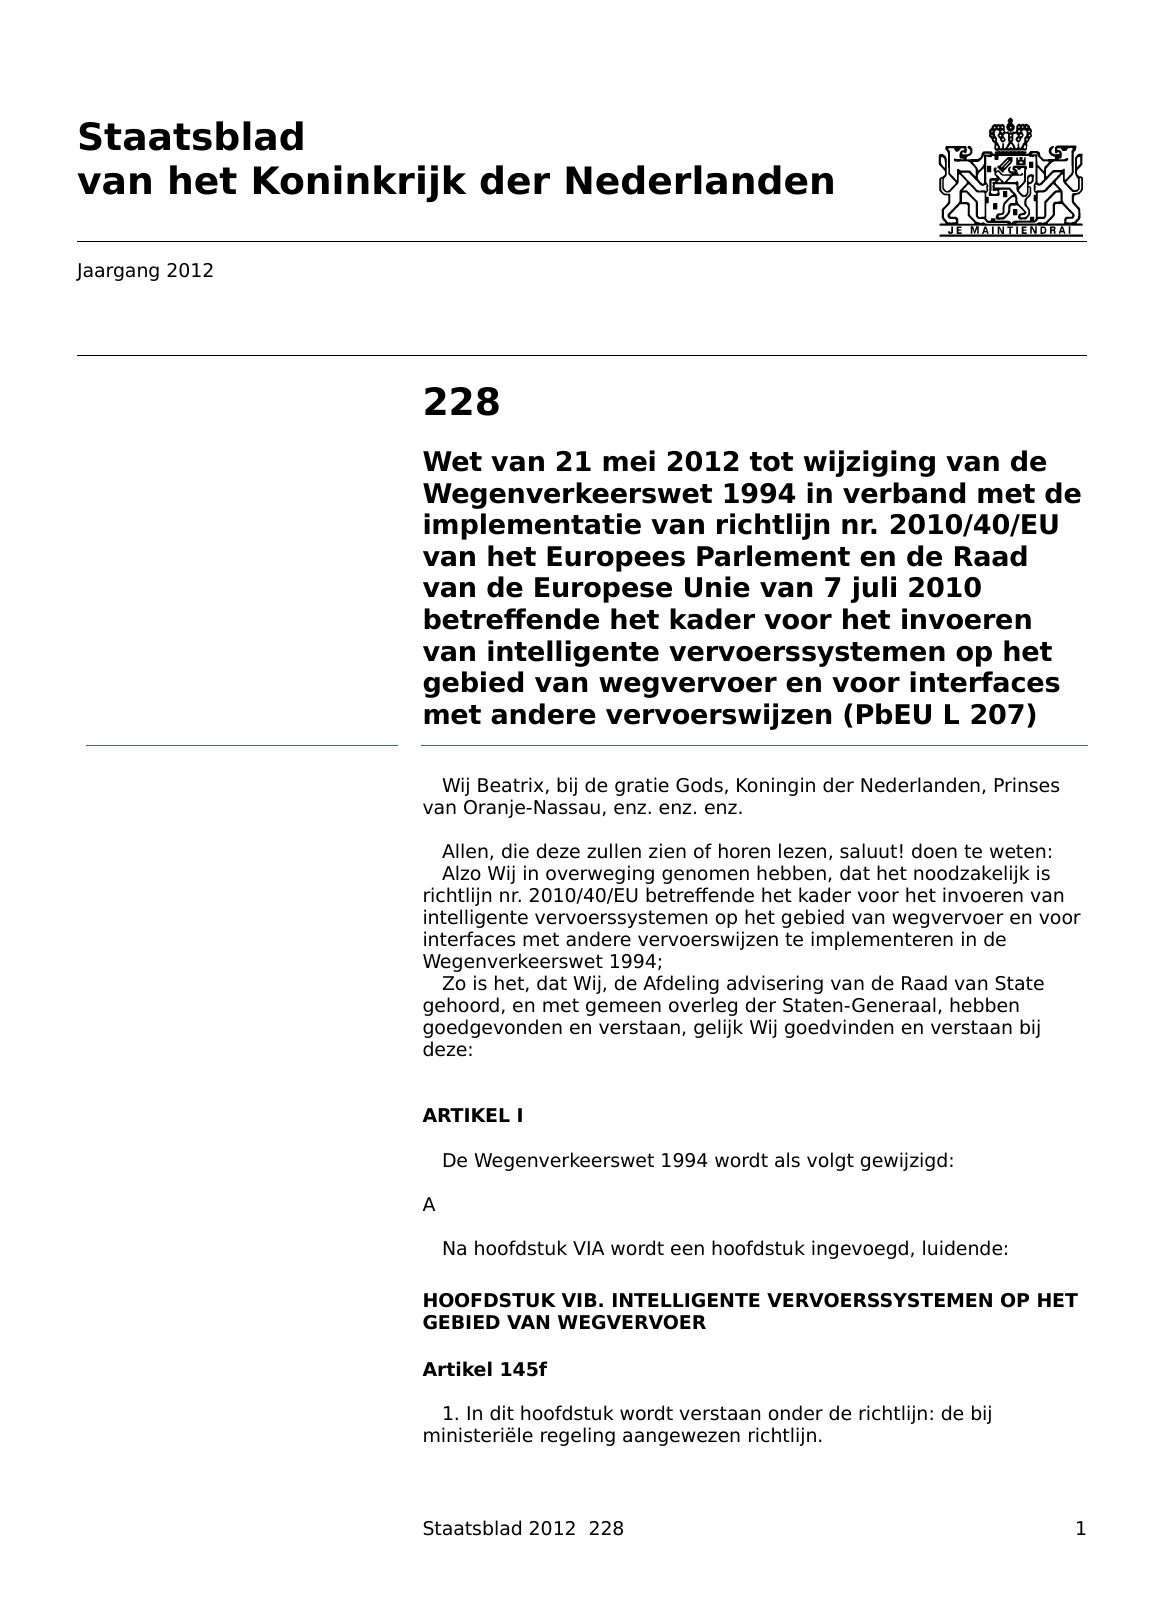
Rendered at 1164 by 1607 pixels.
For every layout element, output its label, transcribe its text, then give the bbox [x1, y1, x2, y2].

text Wij Beatrix, bij de gratie Gods, Koningin der Nederlanden, Prinses van Oranje-Nassau, enz. enz. enz. [422, 775, 1087, 819]
table_header Staatsblad van het Koninkrijk der Nederlanden [77, 100, 886, 241]
text Na hoofdstuk VIA wordt een hoofdstuk ingevoegd, luidende: [422, 1238, 1087, 1260]
table_cell Jaargang 2012 [77, 242, 1087, 355]
text A [422, 1194, 1087, 1216]
subtitle ARTIKEL I [422, 1105, 1087, 1127]
text Allen, die deze zullen zien of horen lezen, saluut! doen te weten: [422, 841, 1087, 863]
subtitle 228 [422, 381, 1087, 424]
picture [936, 115, 1087, 240]
text Zo is het, dat Wij, de Afdeling advisering van de Raad van State gehoord, en met gemeen overleg der Staten-Generaal, hebben goedgevonden en verstaan, gelijk Wij goedvinden en verstaan bij deze: [422, 973, 1087, 1061]
text 1. In dit hoofdstuk wordt verstaan onder de richtlijn: de bij ministeriële regeling aangewezen richtlijn. [422, 1403, 1087, 1447]
table_header [886, 100, 1087, 241]
subtitle HOOFDSTUK VIB. INTELLIGENTE VERVOERSSYSTEMEN OP HET GEBIED VAN WEGVERVOER [422, 1290, 1087, 1334]
text De Wegenverkeerswet 1994 wordt als volgt gewijzigd: [422, 1149, 1087, 1171]
subtitle Artikel 145f [422, 1359, 1087, 1381]
text Alzo Wij in overweging genomen hebben, dat het noodzakelijk is richtlijn nr. 2010/40/EU betreffende het kader voor het invoeren van intelligente vervoerssystemen op het gebied van wegvervoer en voor interfaces met andere vervoerswijzen te implementeren in de Wegenverkeerswet 1994; [422, 863, 1087, 973]
text Wet van 21 mei 2012 tot wijziging van de Wegenverkeerswet 1994 in verband met de implementatie van richtlijn nr. 2010/40/EU van het Europees Parlement en de Raad van de Europese Unie van 7 juli 2010 betreffende het kader voor het invoeren van intelligente vervoerssystemen op het gebied van wegvervoer en voor interfaces met andere vervoerswijzen (PbEU L 207) [422, 447, 1087, 731]
